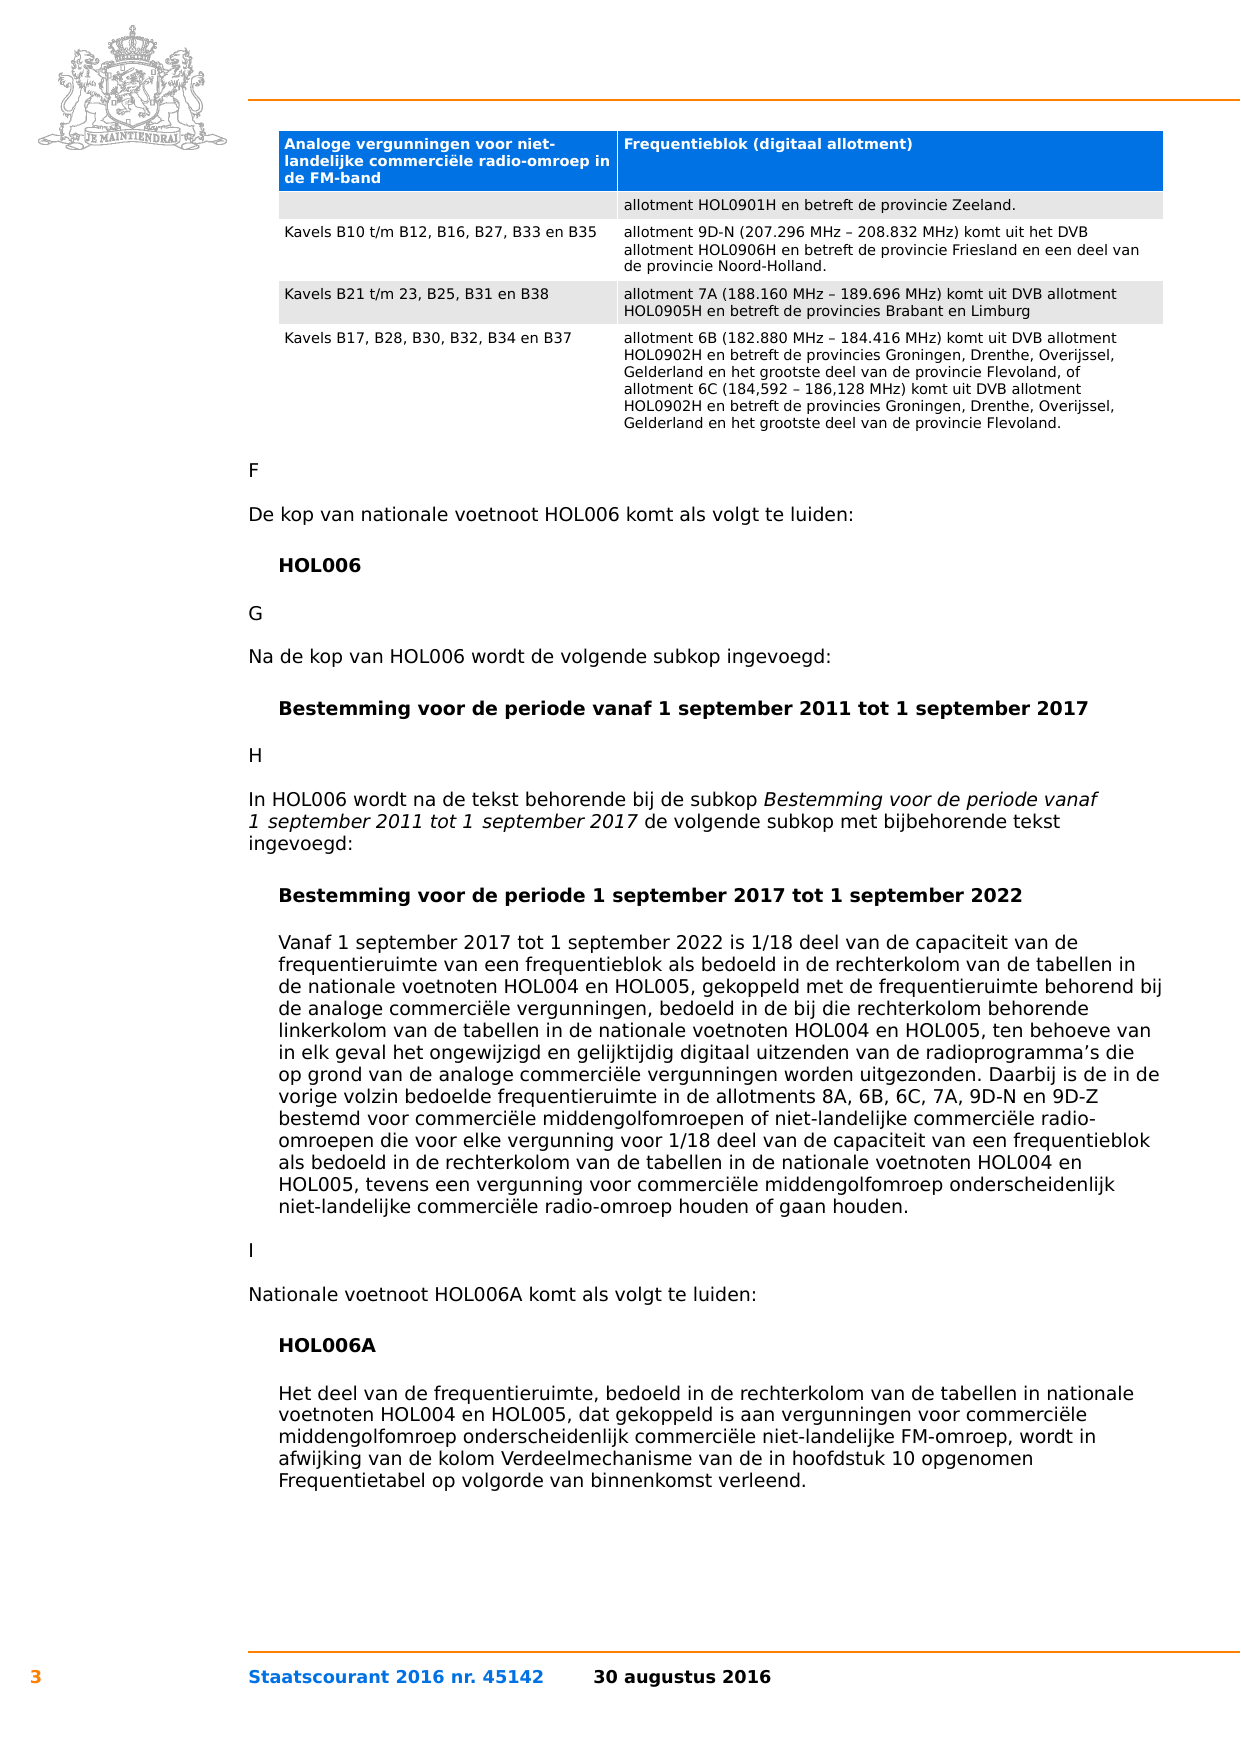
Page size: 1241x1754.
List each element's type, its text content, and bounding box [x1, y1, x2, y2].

subtitle Bestemming voor de periode vanaf 1 september 2011 tot 1 september 2017 [278, 698, 1163, 720]
table_header Frequentieblok (digitaal allotment) [618, 131, 1163, 191]
subtitle HOL006 [278, 555, 1163, 577]
text G [248, 602, 1163, 624]
text Vanaf 1 september 2017 tot 1 september 2022 is 1/18 deel van de capaciteit van de frequentieruimte van een frequentieblok als bedoeld in de rechterkolom van de tabellen in de nationale voetnoten HOL004 en HOL005, gekoppeld met de frequentieruimte behorend bij de analoge commerciële vergunningen, bedoeld in de bij die rechterkolom behorende linkerkolom van de tabellen in de nationale voetnoten HOL004 en HOL005, ten behoeve van in elk geval het ongewijzigd en gelijktijdig digitaal uitzenden van de radioprogramma’s die op grond van de analoge commerciële vergunningen worden uitgezonden. Daarbij is de in de vorige volzin bedoelde frequentieruimte in de allotments 8A, 6B, 6C, 7A, 9D-N en 9D-Z bestemd voor commerciële middengolfomroepen of niet-landelijke commerciële radio-omroepen die voor elke vergunning voor 1/18 deel van de capaciteit van een frequentieblok als bedoeld in de rechterkolom van de tabellen in de nationale voetnoten HOL004 en HOL005, tevens een vergunning voor commerciële middengolfomroep onderscheidenlijk niet-landelijke commerciële radio-omroep houden of gaan houden. [278, 932, 1163, 1218]
table_cell Kavels B10 t/m B12, B16, B27, B33 en B35 [279, 220, 617, 280]
table_cell allotment 6B (182.880 MHz – 184.416 MHz) komt uit DVB allotment HOL0902H en betreft de provincies Groningen, Drenthe, Overijssel, Gelderland en het grootste deel van de provincie Flevoland, of allotment 6C (184,592 – 186,128 MHz) komt uit DVB allotment HOL0902H en betreft de provincies Groningen, Drenthe, Overijssel, Gelderland en het grootste deel van de provincie Flevoland. [618, 325, 1163, 437]
text Het deel van de frequentieruimte, bedoeld in de rechterkolom van de tabellen in nationale voetnoten HOL004 en HOL005, dat gekoppeld is aan vergunningen voor commerciële middengolfomroep onderscheidenlijk commerciële niet-landelijke FM-omroep, wordt in afwijking van de kolom Verdeelmechanisme van de in hoofdstuk 10 opgenomen Frequentietabel op volgorde van binnenkomst verleend. [278, 1382, 1163, 1492]
table_cell Kavels B17, B28, B30, B32, B34 en B37 [279, 325, 617, 437]
text Na de kop van HOL006 wordt de volgende subkop ingevoegd: [248, 646, 1163, 668]
table_cell allotment HOL0901H en betreft de provincie Zeeland. [618, 192, 1163, 219]
table_cell Kavels B21 t/m 23, B25, B31 en B38 [279, 281, 617, 324]
table_header Analoge vergunningen voor niet-landelijke commerciële radio-omroep in de FM-band [279, 131, 617, 191]
table_cell allotment 7A (188.160 MHz – 189.696 MHz) komt uit DVB allotment HOL0905H en betreft de provincies Brabant en Limburg [618, 281, 1163, 324]
text In HOL006 wordt na de tekst behorende bij de subkop Bestemming voor de periode vanaf 1 september 2011 tot 1 september 2017 de volgende subkop met bijbehorende tekst ingevoegd: [248, 789, 1163, 855]
text F [248, 459, 1163, 482]
text Nationale voetnoot HOL006A komt als volgt te luiden: [248, 1283, 1163, 1305]
table_cell [279, 192, 617, 219]
picture [38, 25, 227, 150]
table_cell allotment 9D-N (207.296 MHz – 208.832 MHz) komt uit het DVB allotment HOL0906H en betreft de provincie Friesland en een deel van de provincie Noord-Holland. [618, 220, 1163, 280]
subtitle Bestemming voor de periode 1 september 2017 tot 1 september 2022 [278, 885, 1163, 907]
text I [248, 1239, 1163, 1262]
text De kop van nationale voetnoot HOL006 komt als volgt te luiden: [248, 503, 1163, 525]
text H [248, 745, 1163, 767]
subtitle HOL006A [278, 1335, 1163, 1357]
